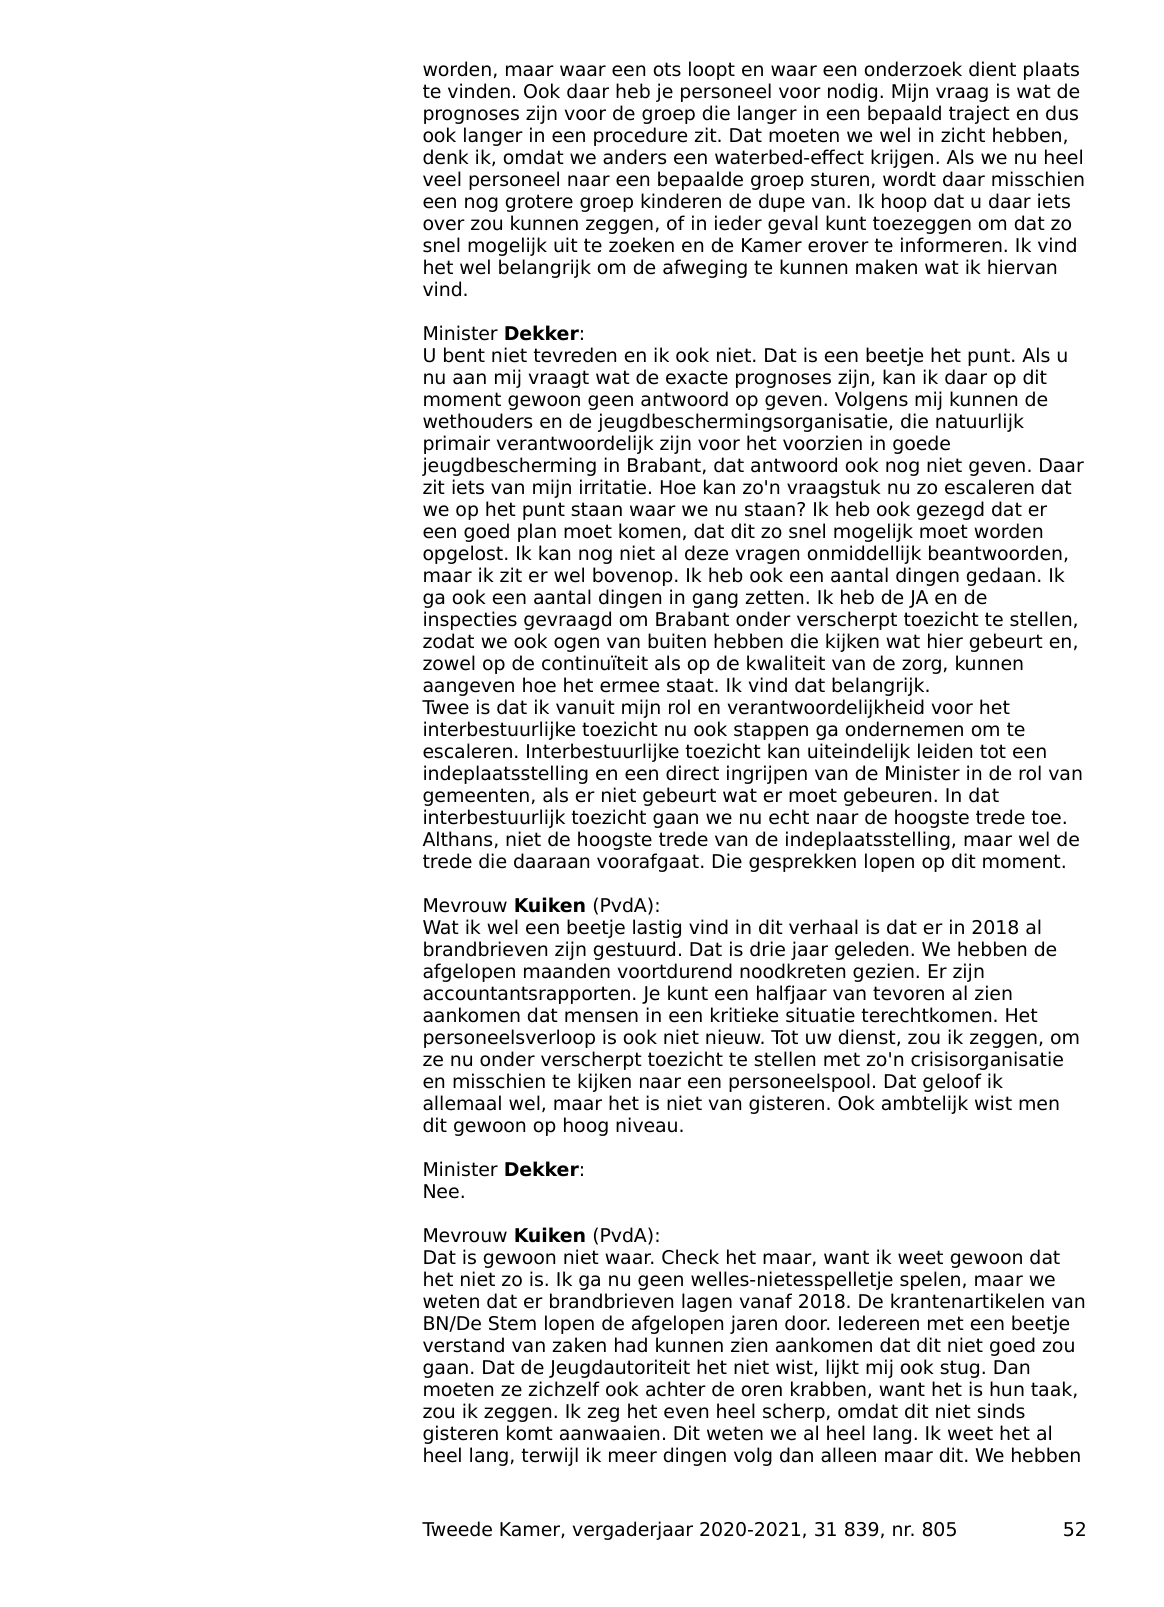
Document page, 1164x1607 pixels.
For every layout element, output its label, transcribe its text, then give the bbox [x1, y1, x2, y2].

text Minister Dekker: [422, 323, 1087, 345]
text Twee is dat ik vanuit mijn rol en verantwoordelijkheid voor het interbestuurlijke toezicht nu ook stappen ga ondernemen om te escaleren. Interbestuurlijke toezicht kan uiteindelijk leiden tot een indeplaatsstelling en een direct ingrijpen van de Minister in de rol van gemeenten, als er niet gebeurt wat er moet gebeuren. In dat interbestuurlijk toezicht gaan we nu echt naar de hoogste trede toe. Althans, niet de hoogste trede van de indeplaatsstelling, maar wel de trede die daaraan voorafgaat. Die gesprekken lopen op dit moment. [422, 697, 1087, 872]
text Mevrouw Kuiken (PvdA): [422, 1225, 1087, 1247]
text Mevrouw Kuiken (PvdA): [422, 895, 1087, 917]
text Dat is gewoon niet waar. Check het maar, want ik weet gewoon dat het niet zo is. Ik ga nu geen welles-nietesspelletje spelen, maar we weten dat er brandbrieven lagen vanaf 2018. De krantenartikelen van BN/De Stem lopen de afgelopen jaren door. Iedereen met een beetje verstand van zaken had kunnen zien aankomen dat dit niet goed zou gaan. Dat de Jeugdautoriteit het niet wist, lijkt mij ook stug. Dan moeten ze zichzelf ook achter de oren krabben, want het is hun taak, zou ik zeggen. Ik zeg het even heel scherp, omdat dit niet sinds gisteren komt aanwaaien. Dit weten we al heel lang. Ik weet het al heel lang, terwijl ik meer dingen volg dan alleen maar dit. We hebben [422, 1247, 1087, 1467]
text worden, maar waar een ots loopt en waar een onderzoek dient plaats te vinden. Ook daar heb je personeel voor nodig. Mijn vraag is wat de prognoses zijn voor de groep die langer in een bepaald traject en dus ook langer in een procedure zit. Dat moeten we wel in zicht hebben, denk ik, omdat we anders een waterbed-effect krijgen. Als we nu heel veel personeel naar een bepaalde groep sturen, wordt daar misschien een nog grotere groep kinderen de dupe van. Ik hoop dat u daar iets over zou kunnen zeggen, of in ieder geval kunt toezeggen om dat zo snel mogelijk uit te zoeken en de Kamer erover te informeren. Ik vind het wel belangrijk om de afweging te kunnen maken wat ik hiervan vind. [422, 59, 1087, 301]
text Wat ik wel een beetje lastig vind in dit verhaal is dat er in 2018 al brandbrieven zijn gestuurd. Dat is drie jaar geleden. We hebben de afgelopen maanden voortdurend noodkreten gezien. Er zijn accountantsrapporten. Je kunt een halfjaar van tevoren al zien aankomen dat mensen in een kritieke situatie terechtkomen. Het personeelsverloop is ook niet nieuw. Tot uw dienst, zou ik zeggen, om ze nu onder verscherpt toezicht te stellen met zo'n crisisorganisatie en misschien te kijken naar een personeelspool. Dat geloof ik allemaal wel, maar het is niet van gisteren. Ook ambtelijk wist men dit gewoon op hoog niveau. [422, 917, 1087, 1136]
text U bent niet tevreden en ik ook niet. Dat is een beetje het punt. Als u nu aan mij vraagt wat de exacte prognoses zijn, kan ik daar op dit moment gewoon geen antwoord op geven. Volgens mij kunnen de wethouders en de jeugdbeschermingsorganisatie, die natuurlijk primair verantwoordelijk zijn voor het voorzien in goede jeugdbescherming in Brabant, dat antwoord ook nog niet geven. Daar zit iets van mijn irritatie. Hoe kan zo'n vraagstuk nu zo escaleren dat we op het punt staan waar we nu staan? Ik heb ook gezegd dat er een goed plan moet komen, dat dit zo snel mogelijk moet worden opgelost. Ik kan nog niet al deze vragen onmiddellijk beantwoorden, maar ik zit er wel bovenop. Ik heb ook een aantal dingen gedaan. Ik ga ook een aantal dingen in gang zetten. Ik heb de JA en de inspecties gevraagd om Brabant onder verscherpt toezicht te stellen, zodat we ook ogen van buiten hebben die kijken wat hier gebeurt en, zowel op de continuïteit als op de kwaliteit van de zorg, kunnen aangeven hoe het ermee staat. Ik vind dat belangrijk. [422, 345, 1087, 697]
text Minister Dekker: [422, 1159, 1087, 1181]
text Nee. [422, 1181, 1087, 1203]
